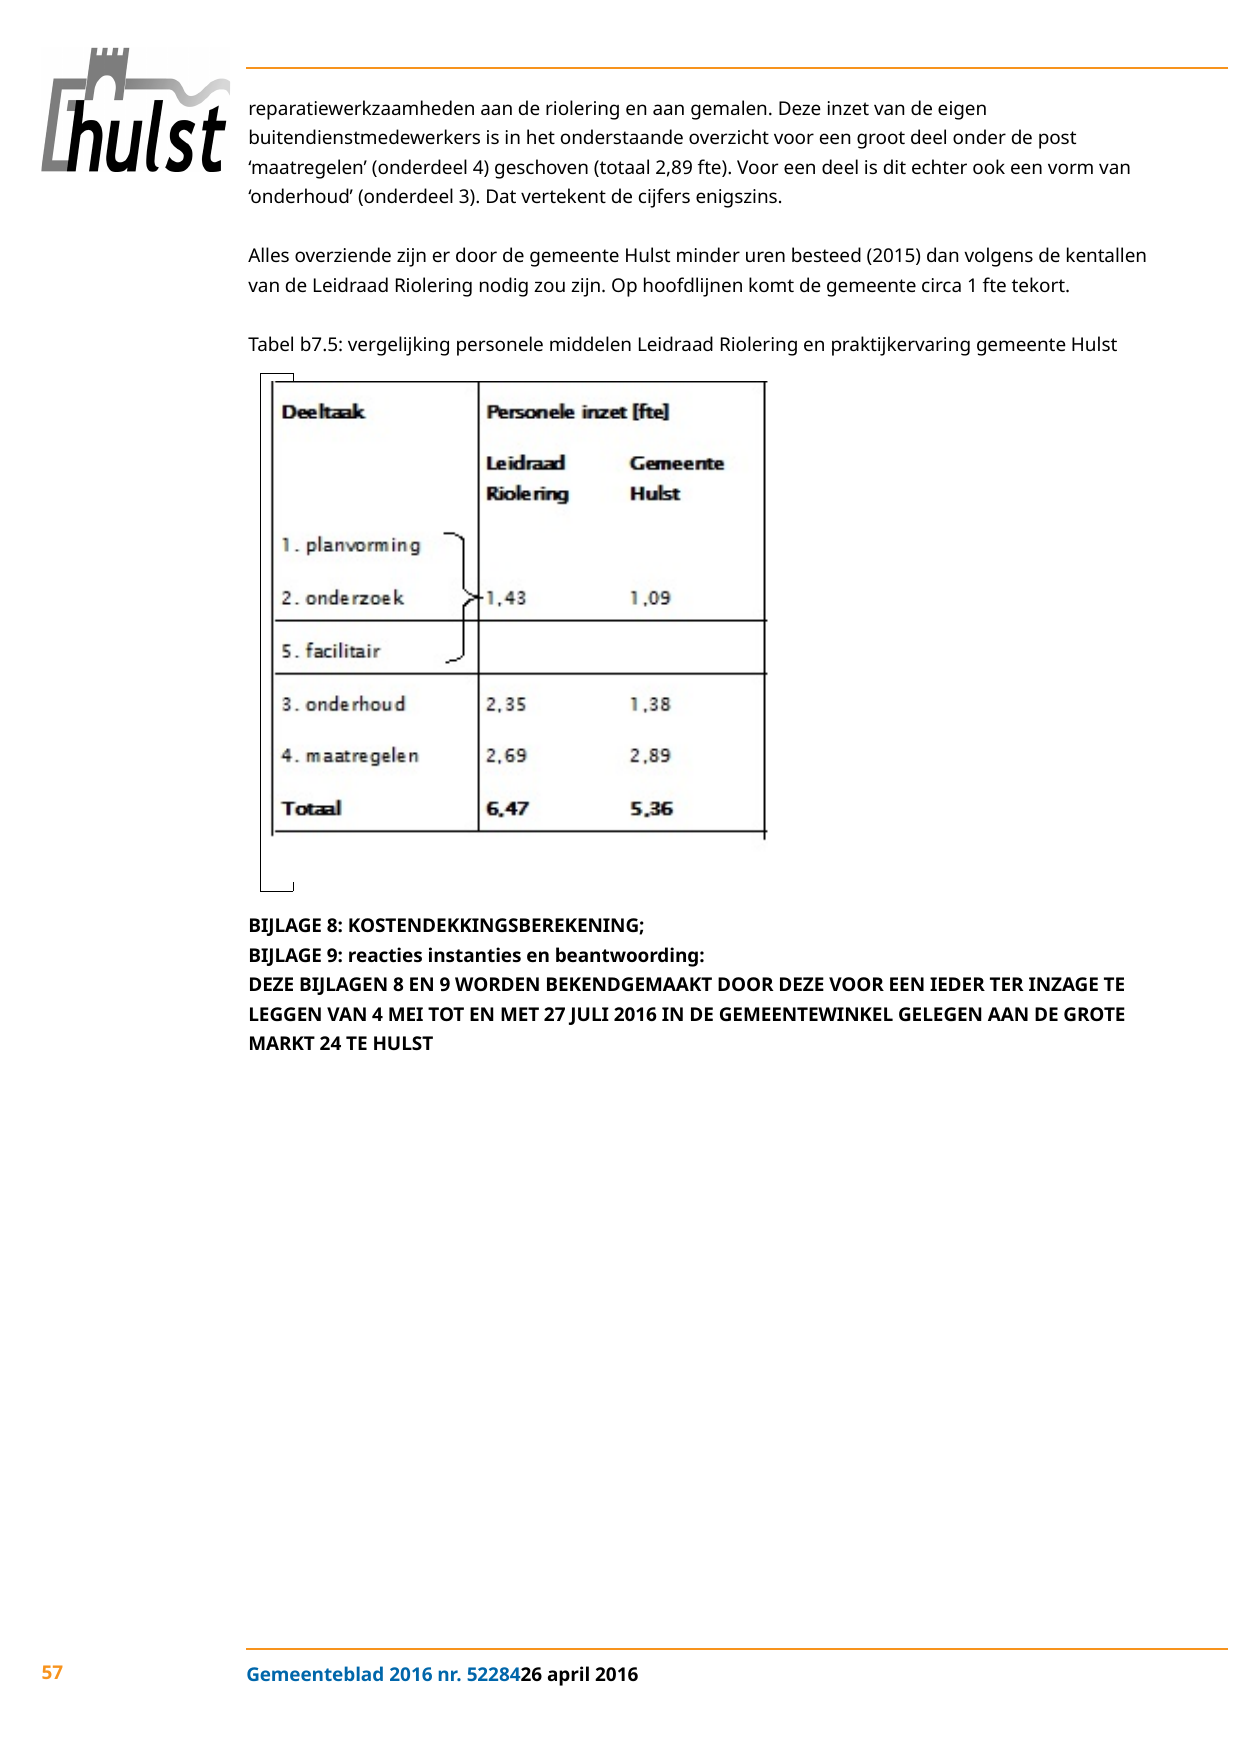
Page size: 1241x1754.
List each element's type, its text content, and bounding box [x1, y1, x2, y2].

picture [41, 47, 231, 172]
text BIJLAGE 8: KOSTENDEKKINGSBEREKENING; [248, 912, 1152, 938]
text Tabel b7.5: vergelijking personele middelen Leidraad Riolering en praktijkervaring gemeente Hulst [248, 331, 1152, 357]
text DEZE BIJLAGEN 8 EN 9 WORDEN BEKENDGEMAAKT DOOR DEZE VOOR EEN IEDER TER INZAGE TE LEGGEN VAN 4 MEI TOT EN MET 27 JULI 2016 IN DE GEMEENTEWINKEL GELEGEN AAN DE GROTE MARKT 24 TE HULST [248, 971, 1152, 1056]
text reparatiewerkzaamheden aan de riolering en aan gemalen. Deze inzet van de eigen buitendienstmedewerkers is in het onderstaande overzicht voor een groot deel onder de post ‘maatregelen’ (onderdeel 4) geschoven (totaal 2,89 fte). Voor een deel is dit echter ook een vorm van ‘onderhoud’ (onderdeel 3). Dat vertekent de cijfers enigszins. [248, 95, 1152, 209]
text BIJLAGE 9: reacties instanties en beantwoording: [248, 942, 1152, 968]
text Alles overziende zijn er door de gemeente Hulst minder uren besteed (2015) dan volgens de kentallen van de Leidraad Riolering nodig zou zijn. Op hoofdlijnen komt de gemeente circa 1 fte tekort. [248, 243, 1152, 298]
picture [268, 381, 1173, 882]
